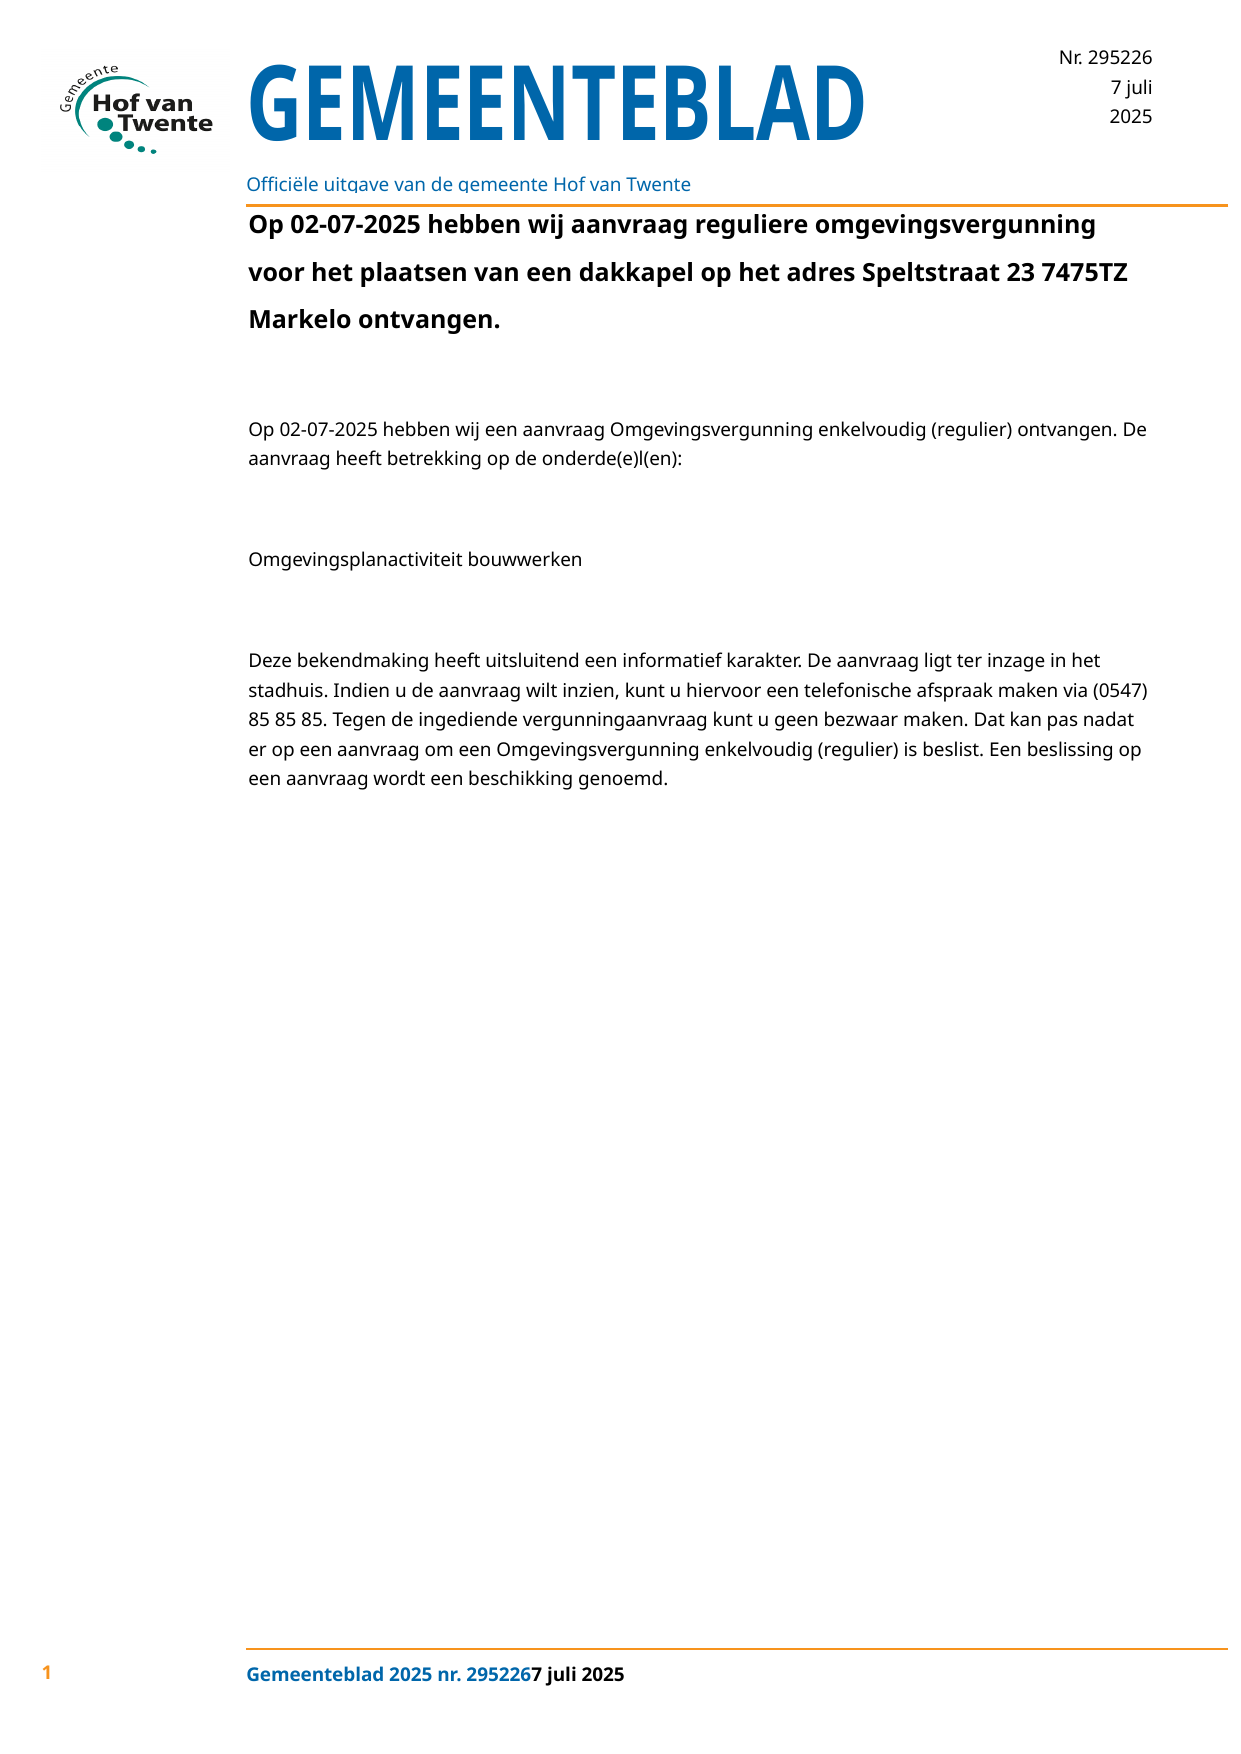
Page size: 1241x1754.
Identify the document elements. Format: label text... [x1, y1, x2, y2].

text Omgevingsplanactiviteit bouwwerken [248, 546, 1152, 572]
text Op 02-07-2025 hebben wij een aanvraag Omgevingsvergunning enkelvoudig (regulier) ontvangen. De aanvraag heeft betrekking op de onderde(e)l(en): [248, 416, 1152, 471]
text Deze bekendmaking heeft uitsluitend een informatief karakter. De aanvraag ligt ter inzage in het stadhuis. Indien u de aanvraag wilt inzien, kunt u hiervoor een telefonische afspraak maken via (0547) 85 85 85. Tegen de ingediende vergunningaanvraag kunt u geen bezwaar maken. Dat kan pas nadat er op een aanvraag om een Omgevingsvergunning enkelvoudig (regulier) is beslist. Een beslissing op een aanvraag wordt een beschikking genoemd. [248, 647, 1152, 791]
picture [41, 47, 231, 172]
text Op 02-07-2025 hebben wij aanvraag reguliere omgevingsvergunning voor het plaatsen van een dakkapel op het adres Speltstraat 23 7475TZ Markelo ontvangen. [248, 207, 1152, 336]
